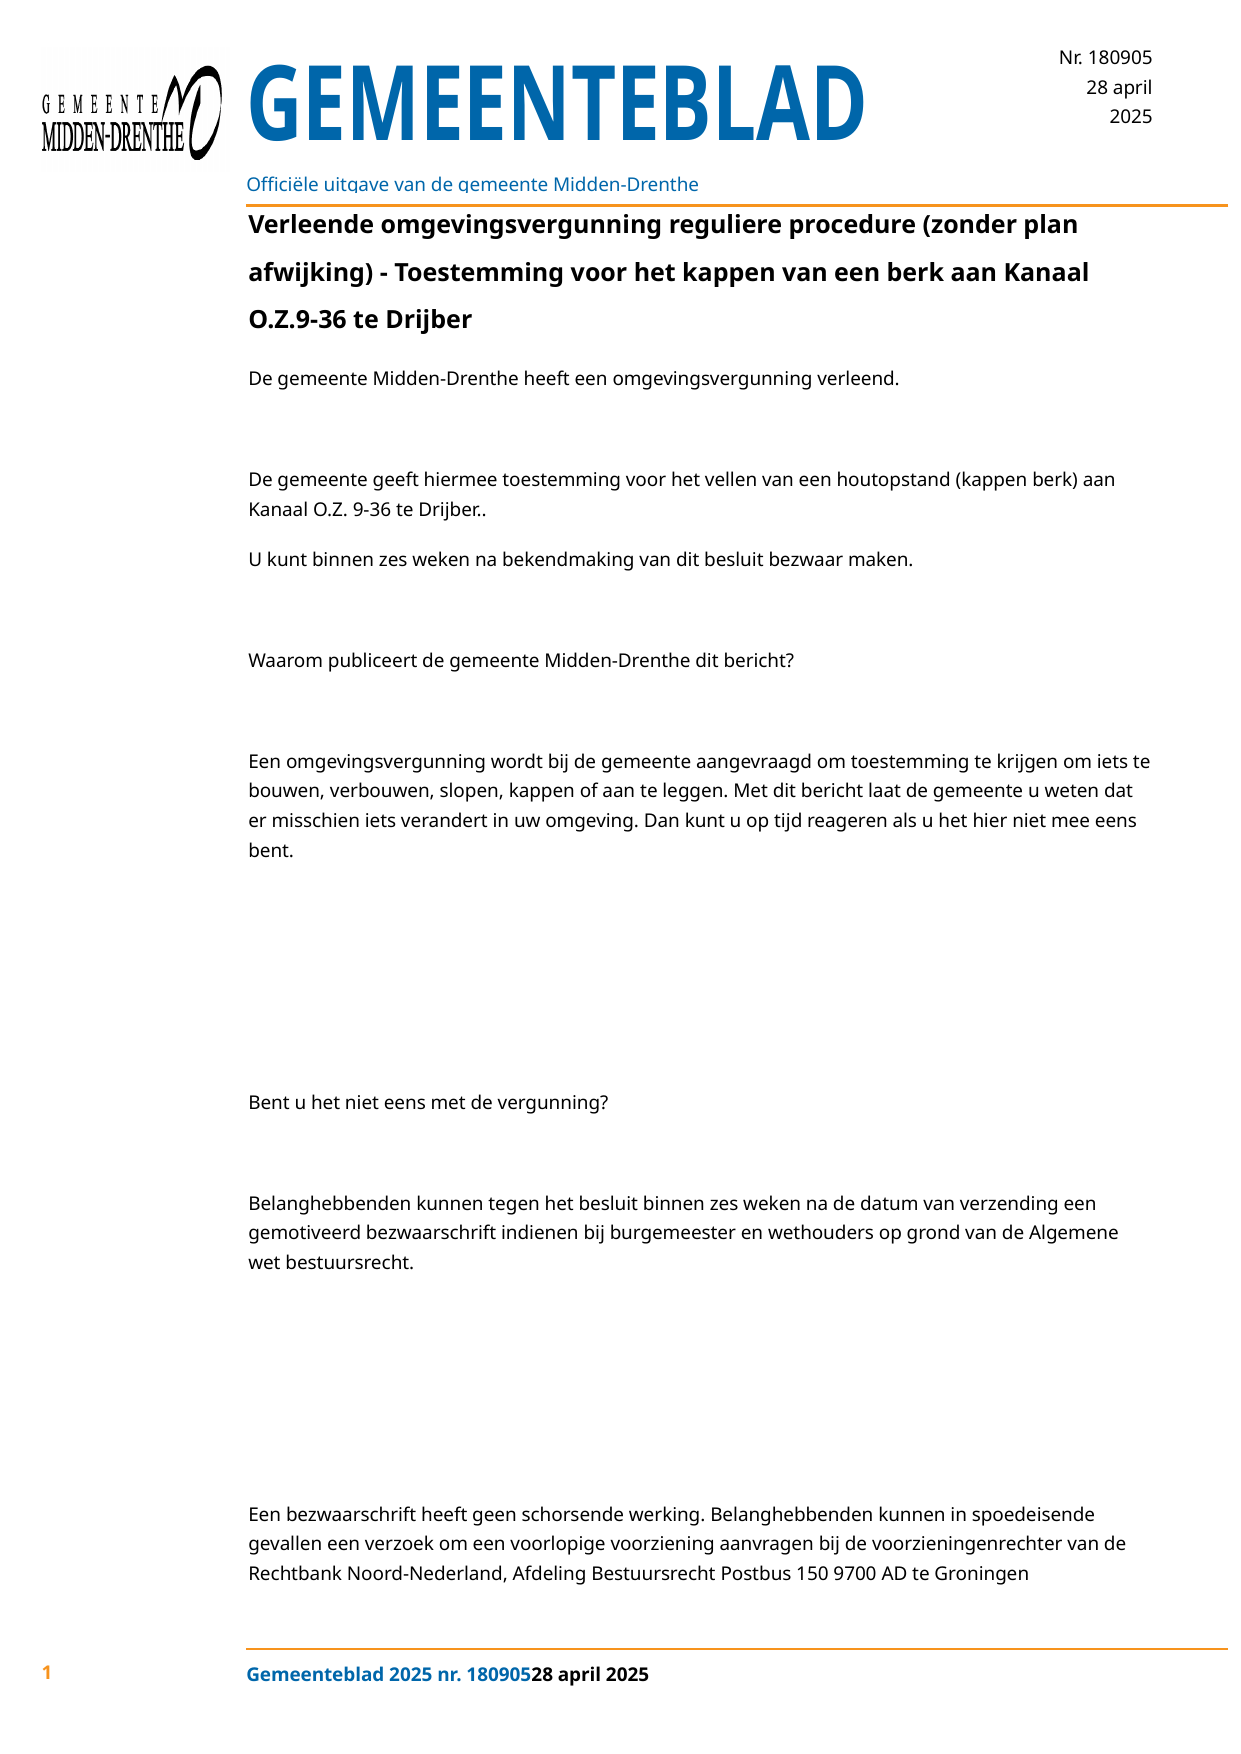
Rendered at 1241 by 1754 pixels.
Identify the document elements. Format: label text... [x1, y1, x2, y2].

text Bent u het niet eens met de vergunning? [248, 1089, 1152, 1114]
text De gemeente Midden-Drenthe heeft een omgevingsvergunning verleend. [248, 366, 1152, 391]
text Waarom publiceert de gemeente Midden-Drenthe dit bericht? [248, 647, 1152, 673]
picture [41, 47, 231, 172]
text Verleende omgevingsvergunning reguliere procedure (zonder plan afwijking) - Toestemming voor het kappen van een berk aan Kanaal O.Z.9-36 te Drijber [248, 207, 1152, 336]
text De gemeente geeft hiermee toestemming voor het vellen van een houtopstand (kappen berk) aan Kanaal O.Z. 9-36 te Drijber.. [248, 466, 1152, 522]
text Belanghebbenden kunnen tegen het besluit binnen zes weken na de datum van verzending een gemotiveerd bezwaarschrift indienen bij burgemeester en wethouders op grond van de Algemene wet bestuursrecht. [248, 1190, 1152, 1274]
text U kunt binnen zes weken na bekendmaking van dit besluit bezwaar maken. [248, 546, 1152, 572]
text Een bezwaarschrift heeft geen schorsende werking. Belanghebbenden kunnen in spoedeisende gevallen een verzoek om een voorlopige voorziening aanvragen bij de voorzieningenrechter van de Rechtbank Noord-Nederland, Afdeling Bestuursrecht Postbus 150 9700 AD te Groningen [248, 1501, 1152, 1586]
text Een omgevingsvergunning wordt bij de gemeente aangevraagd om toestemming te krijgen om iets te bouwen, verbouwen, slopen, kappen of aan te leggen. Met dit bericht laat de gemeente u weten dat er misschien iets verandert in uw omgeving. Dan kunt u op tijd reageren als u het hier niet mee eens bent. [248, 748, 1152, 862]
